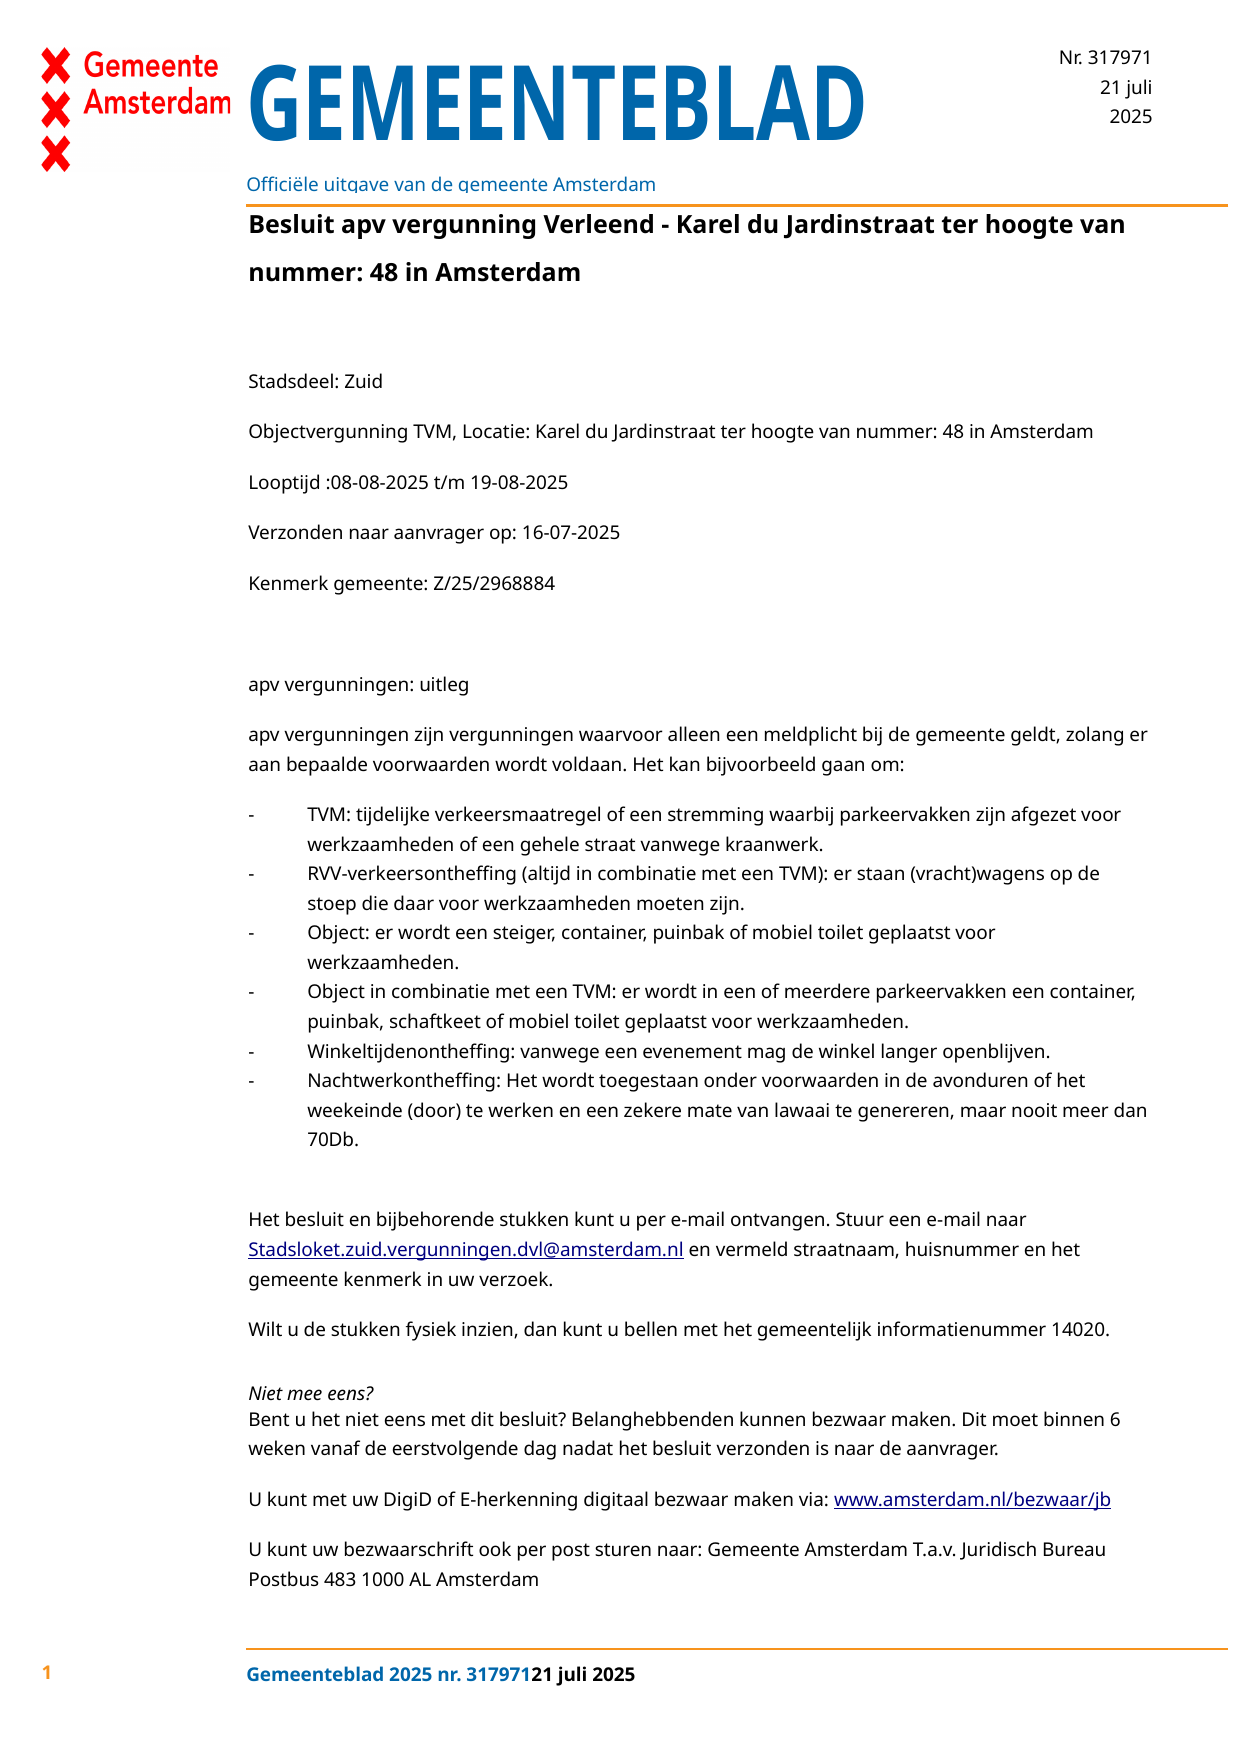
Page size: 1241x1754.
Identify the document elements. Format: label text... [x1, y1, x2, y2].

text Besluit apv vergunning Verleend - Karel du Jardinstraat ter hoogte van nummer: 48 in Amsterdam [248, 207, 1152, 288]
text Stadsdeel: Zuid [248, 368, 1152, 394]
picture [41, 47, 231, 172]
text Niet mee eens? [248, 1380, 1152, 1406]
text Bent u het niet eens met dit besluit? Belanghebbenden kunnen bezwaar maken. Dit moet binnen 6 weken vanaf de eerstvolgende dag nadat het besluit verzonden is naar de aanvrager. [248, 1406, 1152, 1461]
text Kenmerk gemeente: Z/25/2968884 [248, 570, 1152, 596]
text Het besluit en bijbehorende stukken kunt u per e-mail ontvangen. Stuur een e-mail naar Stadsloket.zuid.vergunningen.dvl@amsterdam.nl en vermeld straatnaam, huisnummer en het gemeente kenmerk in uw verzoek. [248, 1207, 1152, 1292]
list Nachtwerkontheffing: Het wordt toegestaan onder voorwaarden in de avonduren of het weekeinde (door) te werken en een zekere mate van lawaai te genereren, maar nooit meer dan 70Db. [248, 1067, 1152, 1152]
list Winkeltijdenontheffing: vanwege een evenement mag de winkel langer openblijven. [248, 1038, 1152, 1064]
list Object in combinatie met een TVM: er wordt in een of meerdere parkeervakken een container, puinbak, schaftkeet of mobiel toilet geplaatst voor werkzaamheden. [248, 979, 1152, 1034]
text Verzonden naar aanvrager op: 16-07-2025 [248, 519, 1152, 545]
list RVV-verkeersontheffing (altijd in combinatie met een TVM): er staan (vracht)wagens op de stoep die daar voor werkzaamheden moeten zijn. [248, 860, 1152, 916]
text U kunt met uw DigiD of E-herkenning digitaal bezwaar maken via: www.amsterdam.nl/bezwaar/jb [248, 1486, 1152, 1512]
text apv vergunningen: uitleg [248, 671, 1152, 697]
text Wilt u de stukken fysiek inzien, dan kunt u bellen met het gemeentelijk informatienummer 14020. [248, 1316, 1152, 1342]
text Looptijd :08-08-2025 t/m 19-08-2025 [248, 469, 1152, 495]
list Object: er wordt een steiger, container, puinbak of mobiel toilet geplaatst voor werkzaamheden. [248, 919, 1152, 975]
list TVM: tijdelijke verkeersmaatregel of een stremming waarbij parkeervakken zijn afgezet voor werkzaamheden of een gehele straat vanwege kraanwerk. [248, 801, 1152, 857]
text U kunt uw bezwaarschrift ook per post sturen naar: Gemeente Amsterdam T.a.v. Juridisch Bureau Postbus 483 1000 AL Amsterdam [248, 1536, 1152, 1592]
text Objectvergunning TVM, Locatie: Karel du Jardinstraat ter hoogte van nummer: 48 in Amsterdam [248, 419, 1152, 444]
text apv vergunningen zijn vergunningen waarvoor alleen een meldplicht bij de gemeente geldt, zolang er aan bepaalde voorwaarden wordt voldaan. Het kan bijvoorbeeld gaan om: [248, 721, 1152, 777]
